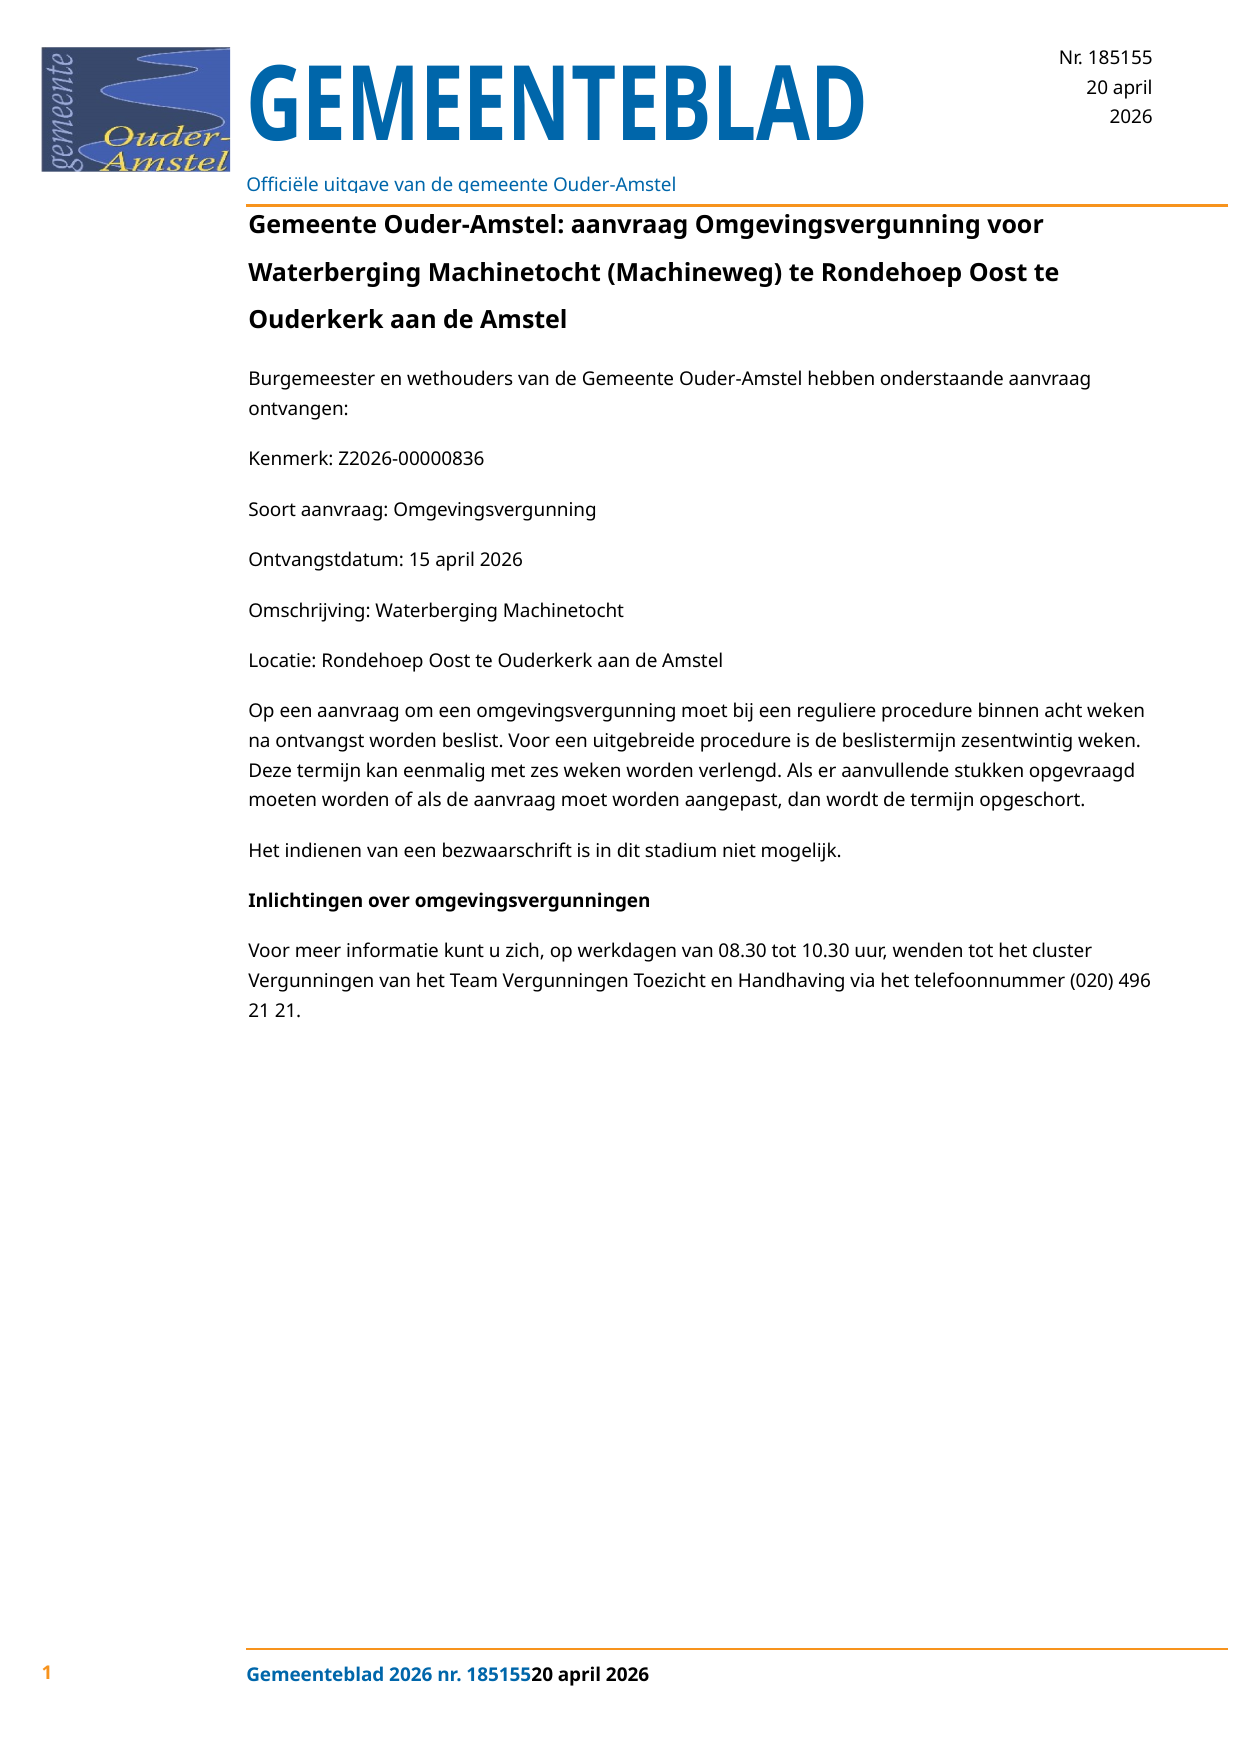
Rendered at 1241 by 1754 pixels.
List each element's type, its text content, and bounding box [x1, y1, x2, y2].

text Omschrijving: Waterberging Machinetocht [248, 597, 1152, 622]
text Gemeente Ouder-Amstel: aanvraag Omgevingsvergunning voor Waterberging Machinetocht (Machineweg) te Rondehoep Oost te Ouderkerk aan de Amstel [248, 207, 1152, 336]
picture [41, 47, 231, 172]
text Op een aanvraag om een omgevingsvergunning moet bij een reguliere procedure binnen acht weken na ontvangst worden beslist. Voor een uitgebreide procedure is de beslistermijn zesentwintig weken. Deze termijn kan eenmalig met zes weken worden verlengd. Als er aanvullende stukken opgevraagd moeten worden of als de aanvraag moet worden aangepast, dan wordt de termijn opgeschort. [248, 698, 1152, 812]
text Kenmerk: Z2026-00000836 [248, 446, 1152, 471]
text Soort aanvraag: Omgevingsvergunning [248, 496, 1152, 522]
text Burgemeester en wethouders van de Gemeente Ouder-Amstel hebben onderstaande aanvraag ontvangen: [248, 366, 1152, 421]
text Ontvangstdatum: 15 april 2026 [248, 546, 1152, 572]
text Het indienen van een bezwaarschrift is in dit stadium niet mogelijk. [248, 837, 1152, 862]
text Voor meer informatie kunt u zich, op werkdagen van 08.30 tot 10.30 uur, wenden tot het cluster Vergunningen van het Team Vergunningen Toezicht en Handhaving via het telefoonnummer (020) 496 21 21. [248, 938, 1152, 1022]
text Inlichtingen over omgevingsvergunningen [248, 887, 1152, 913]
text Locatie: Rondehoep Oost te Ouderkerk aan de Amstel [248, 647, 1152, 673]
